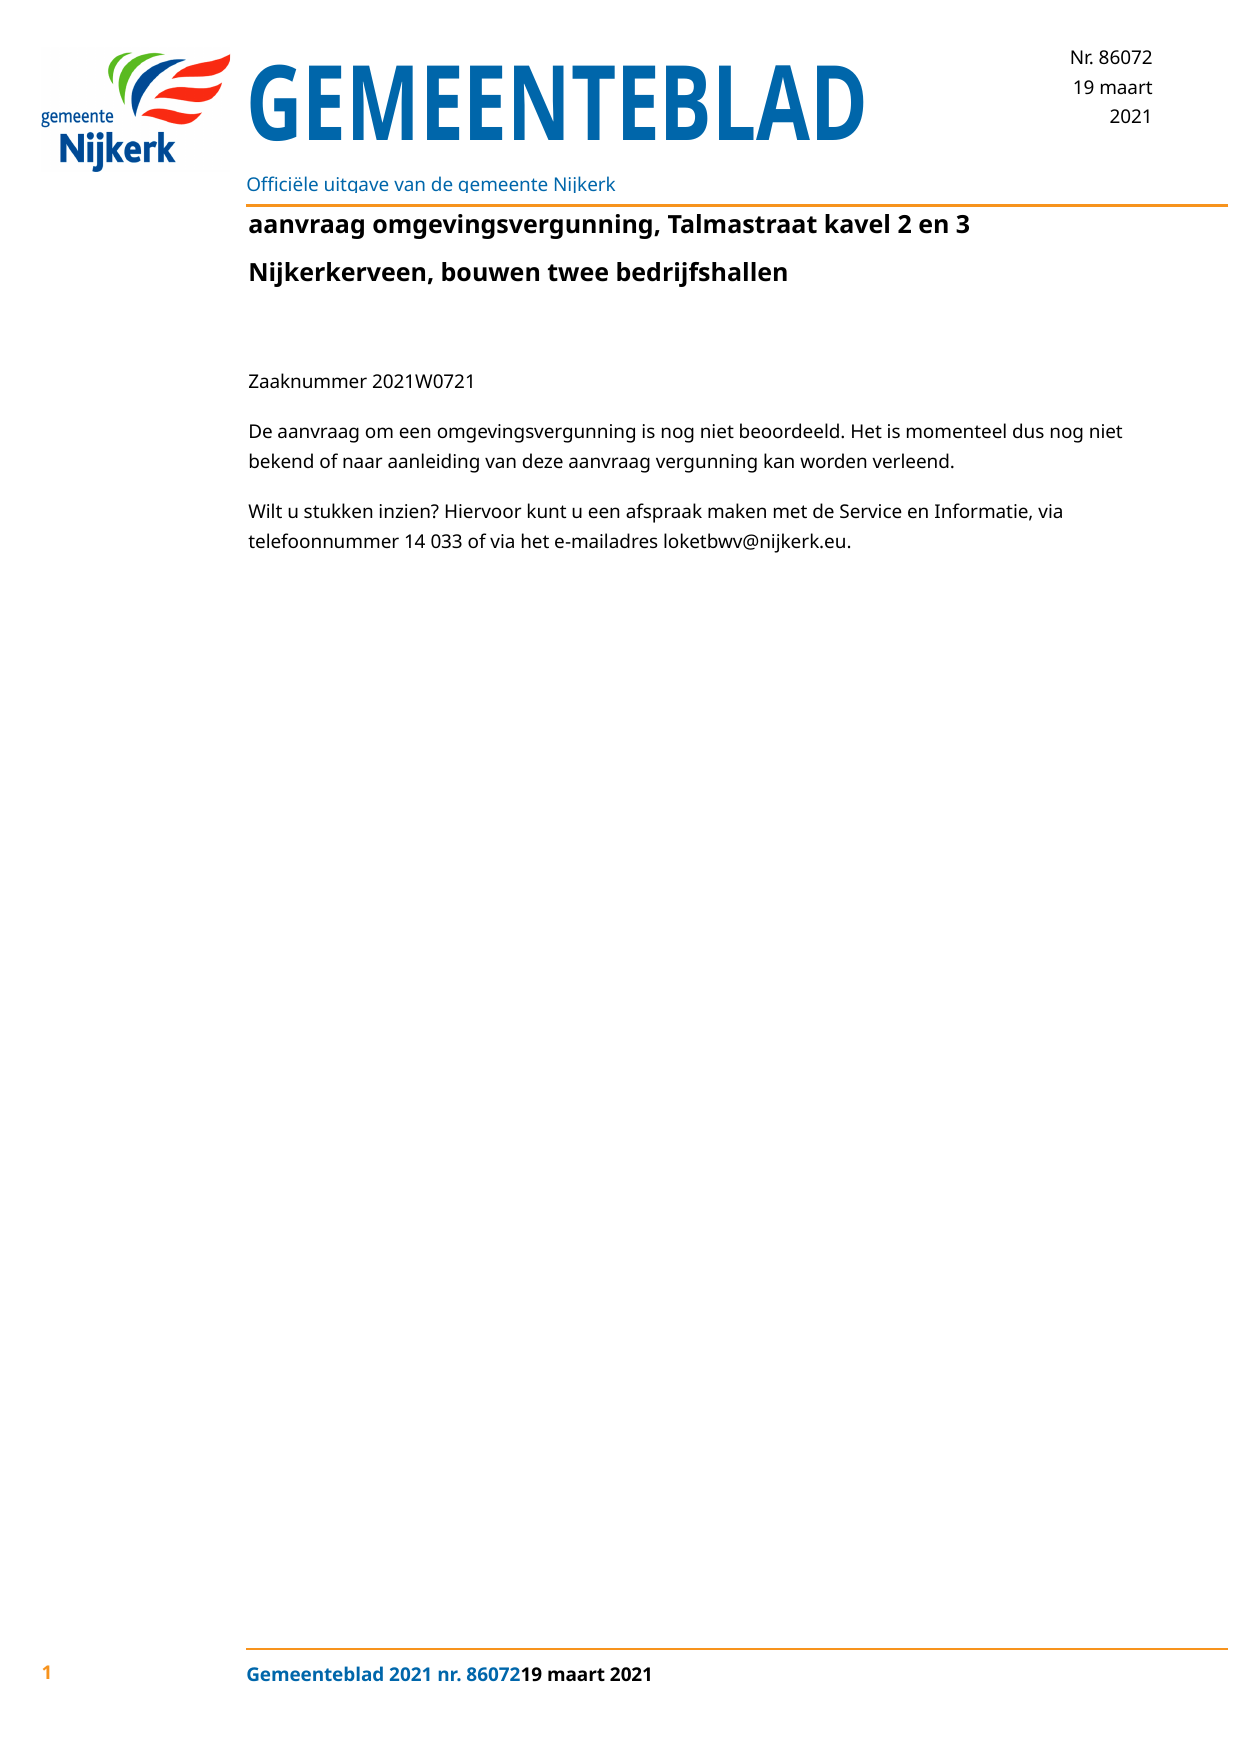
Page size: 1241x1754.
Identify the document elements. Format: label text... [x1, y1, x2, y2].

text aanvraag omgevingsvergunning, Talmastraat kavel 2 en 3 Nijkerkerveen, bouwen twee bedrijfshallen [248, 207, 1152, 288]
picture [41, 47, 231, 172]
text De aanvraag om een omgevingsvergunning is nog niet beoordeeld. Het is momenteel dus nog niet bekend of naar aanleiding van deze aanvraag vergunning kan worden verleend. [248, 419, 1152, 474]
text Wilt u stukken inzien? Hiervoor kunt u een afspraak maken met de Service en Informatie, via telefoonnummer 14 033 of via het e-mailadres loketbwv@nijkerk.eu. [248, 499, 1152, 554]
text Zaaknummer 2021W0721 [248, 368, 1152, 394]
